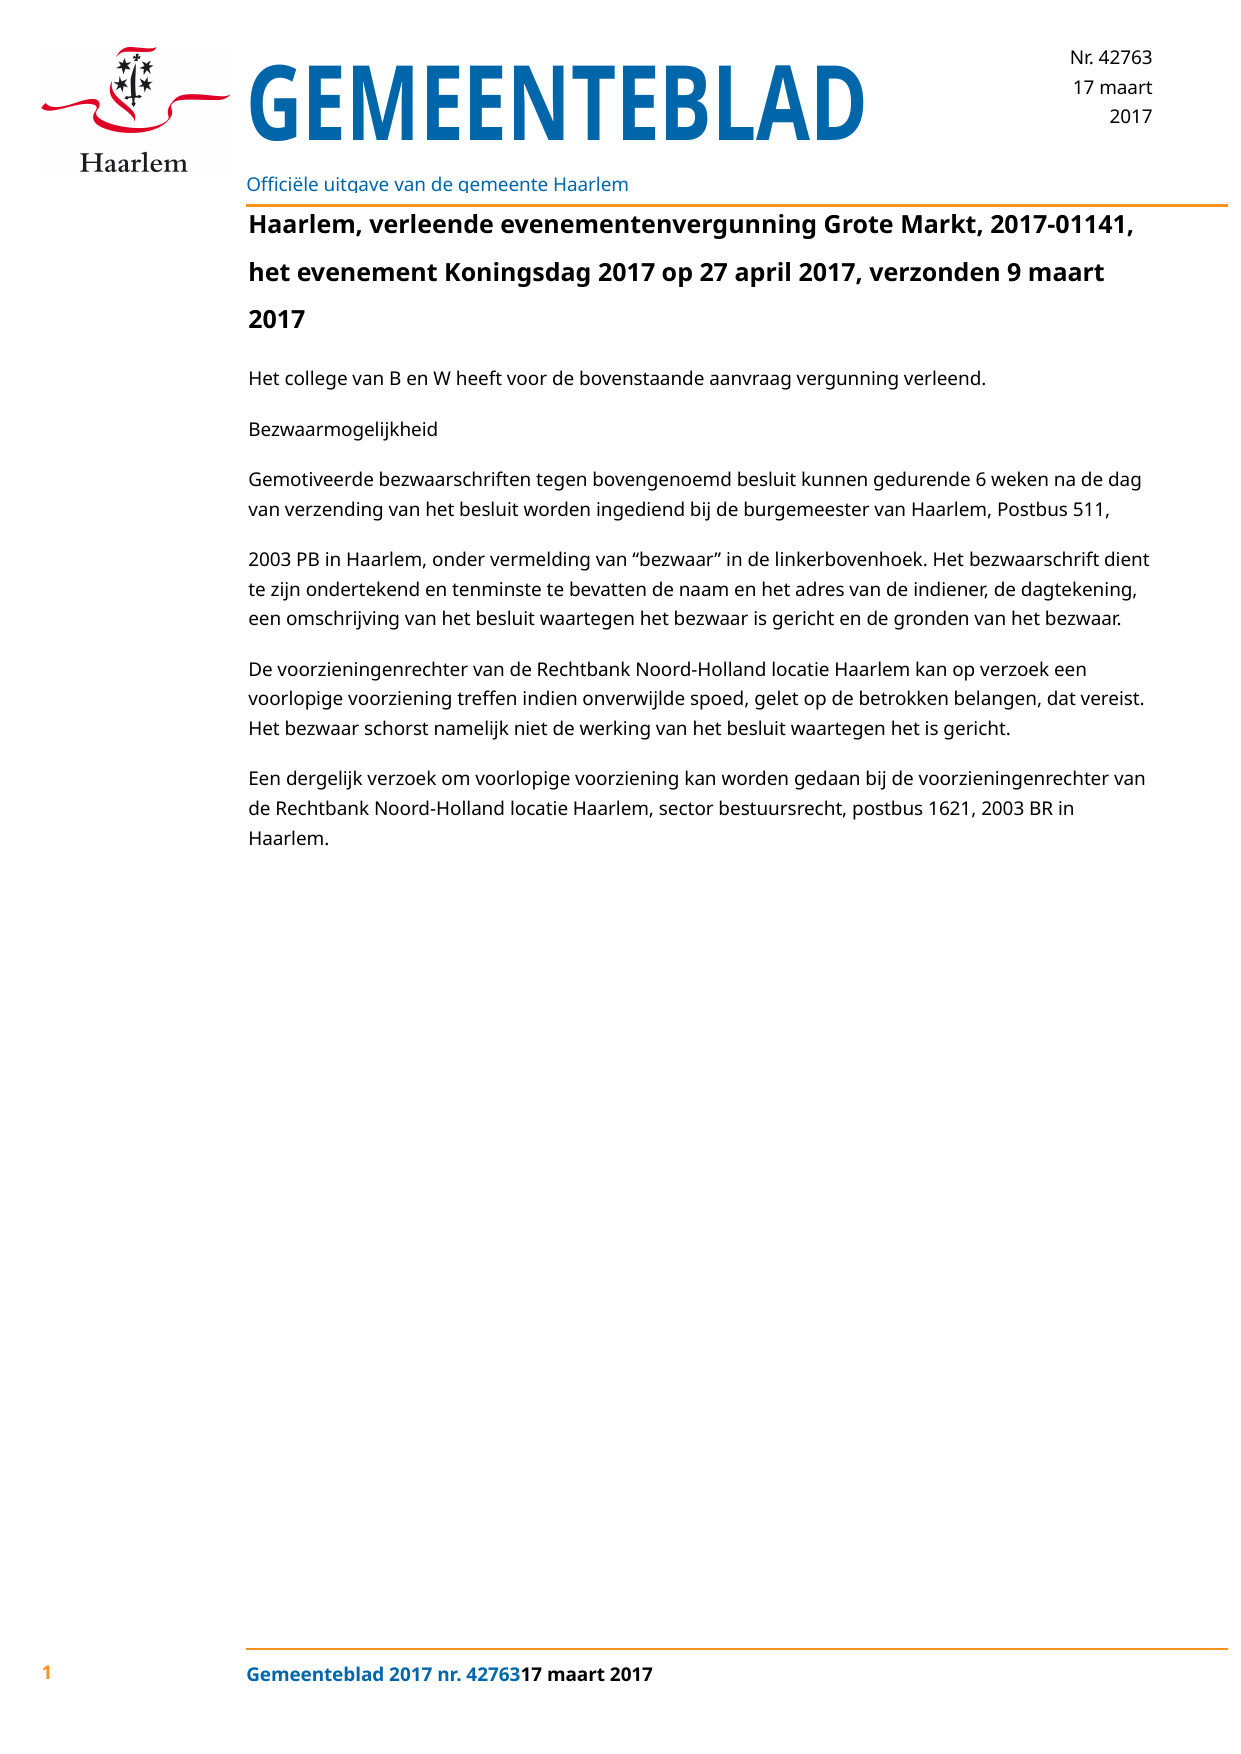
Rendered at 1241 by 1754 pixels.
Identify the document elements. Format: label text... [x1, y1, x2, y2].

text Het college van B en W heeft voor de bovenstaande aanvraag vergunning verleend. [248, 366, 1152, 391]
text Haarlem, verleende evenementenvergunning Grote Markt, 2017-01141, het evenement Koningsdag 2017 op 27 april 2017, verzonden 9 maart 2017 [248, 207, 1152, 336]
text Bezwaarmogelijkheid [248, 416, 1152, 442]
picture [41, 47, 231, 172]
text De voorzieningenrechter van de Rechtbank Noord-Holland locatie Haarlem kan op verzoek een voorlopige voorziening treffen indien onverwijlde spoed, gelet op de betrokken belangen, dat vereist. Het bezwaar schorst namelijk niet de werking van het besluit waartegen het is gericht. [248, 656, 1152, 741]
text 2003 PB in Haarlem, onder vermelding van “bezwaar” in de linkerbovenhoek. Het bezwaarschrift dient te zijn ondertekend en tenminste te bevatten de naam en het adres van de indiener, de dagtekening, een omschrijving van het besluit waartegen het bezwaar is gericht en de gronden van het bezwaar. [248, 546, 1152, 631]
text Gemotiveerde bezwaarschriften tegen bovengenoemd besluit kunnen gedurende 6 weken na de dag van verzending van het besluit worden ingediend bij de burgemeester van Haarlem, Postbus 511, [248, 466, 1152, 522]
text Een dergelijk verzoek om voorlopige voorziening kan worden gedaan bij de voorzieningenrechter van de Rechtbank Noord-Holland locatie Haarlem, sector bestuursrecht, postbus 1621, 2003 BR in Haarlem. [248, 766, 1152, 850]
